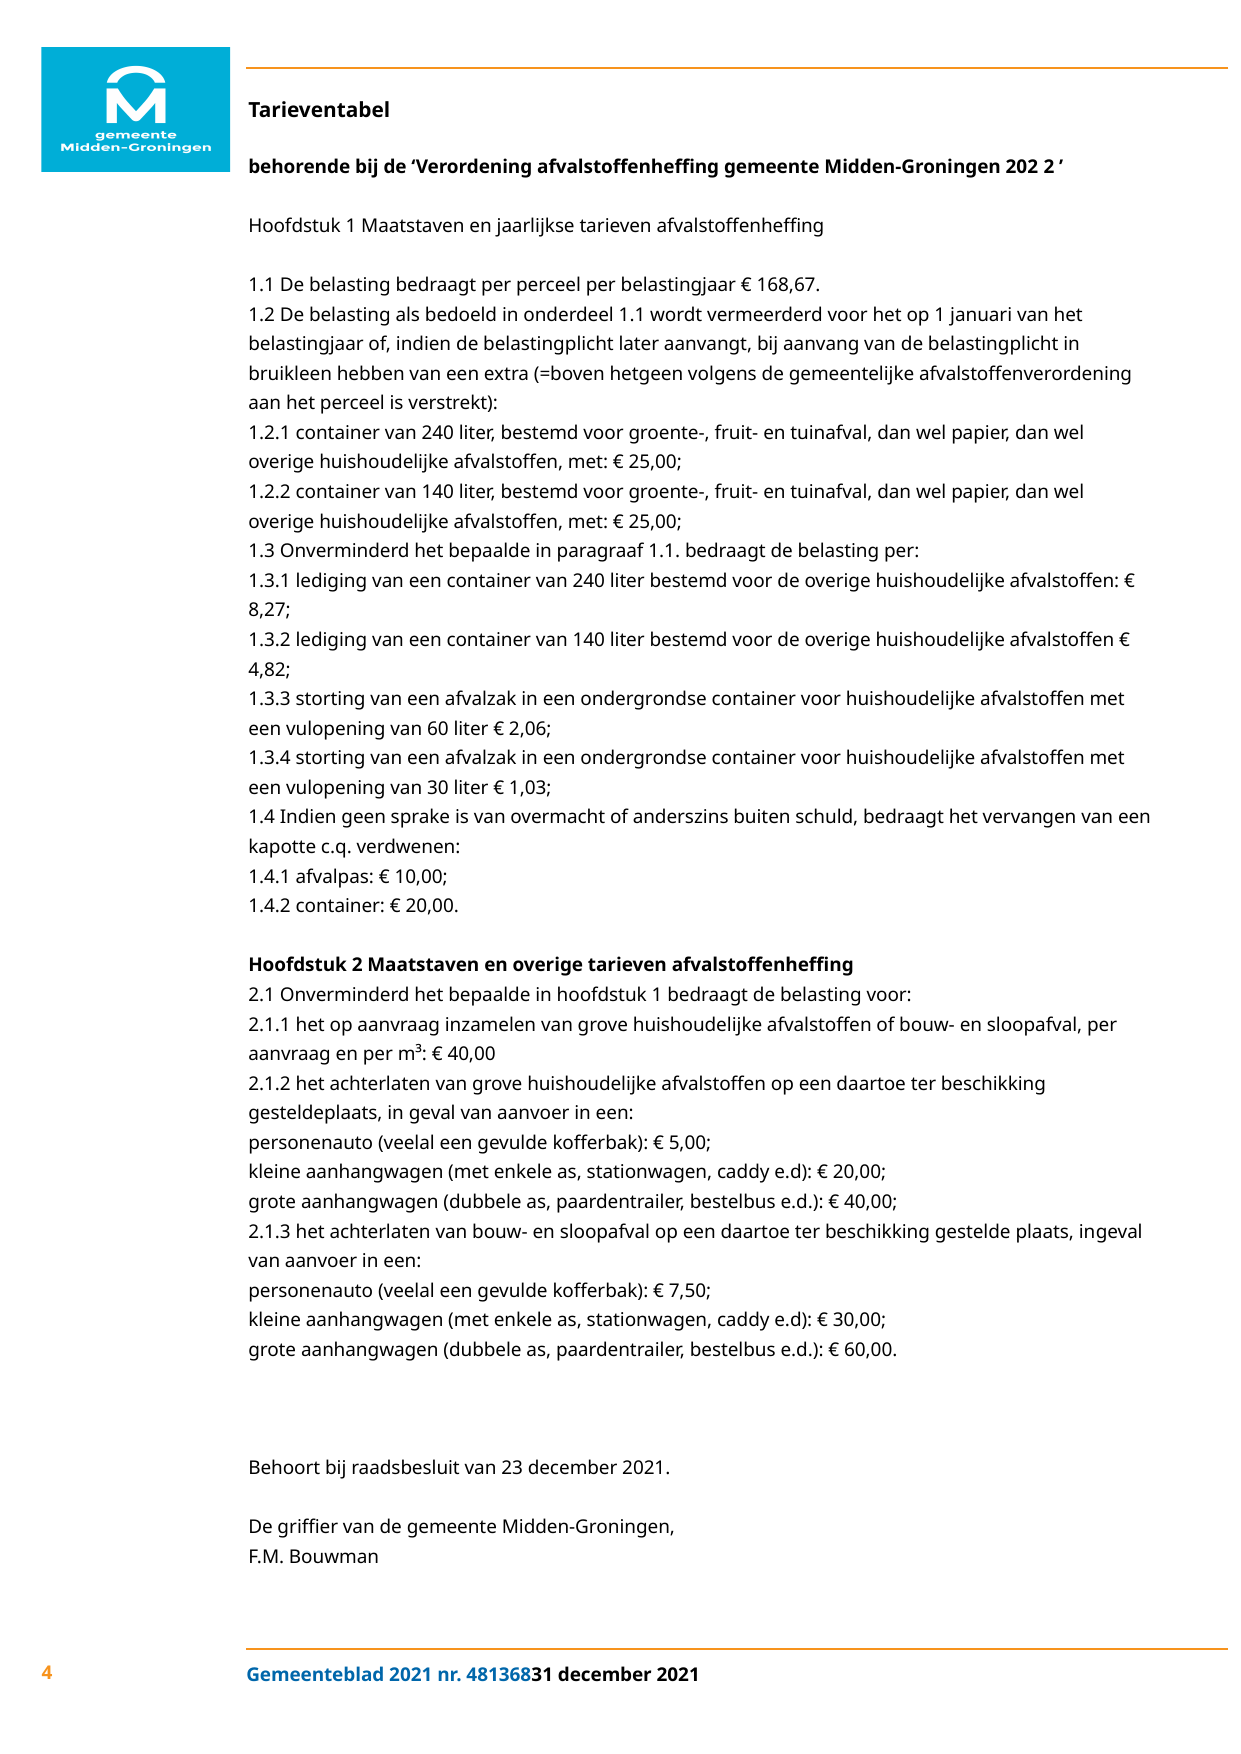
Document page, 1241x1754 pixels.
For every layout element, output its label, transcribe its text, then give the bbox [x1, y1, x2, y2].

text 2.1.3 het achterlaten van bouw- en sloopafval op een daartoe ter beschikking gestelde plaats, ingeval van aanvoer in een: [248, 1218, 1152, 1273]
text 1.4 Indien geen sprake is van overmacht of anderszins buiten schuld, bedraagt het vervangen van een kapotte c.q. verdwenen: [248, 804, 1152, 859]
text 1.3.4 storting van een afvalzak in een ondergrondse container voor huishoudelijke afvalstoffen met een vulopening van 30 liter € 1,03; [248, 744, 1152, 800]
text personenauto (veelal een gevulde kofferbak): € 7,50; [248, 1277, 1152, 1303]
text Behoort bij raadsbesluit van 23 december 2021. [248, 1454, 1152, 1480]
text 1.2.1 container van 240 liter, bestemd voor groente-, fruit- en tuinafval, dan wel papier, dan wel overige huishoudelijke afvalstoffen, met: € 25,00; [248, 419, 1152, 474]
text kleine aanhangwagen (met enkele as, stationwagen, caddy e.d): € 20,00; [248, 1159, 1152, 1184]
picture [184, 146, 190, 153]
text kleine aanhangwagen (met enkele as, stationwagen, caddy e.d): € 30,00; [248, 1307, 1152, 1332]
picture [107, 89, 165, 122]
text De griffier van de gemeente Midden-Groningen, [248, 1514, 1152, 1539]
text 1.4.1 afvalpas: € 10,00; [248, 863, 1152, 889]
text Hoofdstuk 2 Maatstaven en overige tarieven afvalstoffenheffing [248, 952, 1152, 977]
text 2.1.2 het achterlaten van grove huishoudelijke afvalstoffen op een daartoe ter beschikking gesteldeplaats, in geval van aanvoer in een: [248, 1070, 1152, 1125]
text 2.1.1 het op aanvraag inzamelen van grove huishoudelijke afvalstoffen of bouw- en sloopafval, per aanvraag en per m³: € 40,00 [248, 1011, 1152, 1066]
text Tarieventabel [248, 95, 1152, 123]
text 1.1 De belasting bedraagt per perceel per belastingjaar € 168,67. [248, 271, 1152, 297]
text 2.1 Onverminderd het bepaalde in hoofdstuk 1 bedraagt de belasting voor: [248, 981, 1152, 1007]
text F.M. Bouwman [248, 1543, 1152, 1569]
text grote aanhangwagen (dubbele as, paardentrailer, bestelbus e.d.): € 60,00. [248, 1336, 1152, 1362]
text Hoofdstuk 1 Maatstaven en jaarlijkse tarieven afvalstoffenheffing [248, 212, 1152, 238]
text 1.2 De belasting als bedoeld in onderdeel 1.1 wordt vermeerderd voor het op 1 januari van het belastingjaar of, indien de belastingplicht later aanvangt, bij aanvang van de belastingplicht in bruikleen hebben van een extra (=boven hetgeen volgens de gemeentelijke afvalstoffenverordening aan het perceel is verstrekt): [248, 301, 1152, 415]
text grote aanhangwagen (dubbele as, paardentrailer, bestelbus e.d.): € 40,00; [248, 1188, 1152, 1214]
text 1.3 Onverminderd het bepaalde in paragraaf 1.1. bedraagt de belasting per: [248, 537, 1152, 563]
text personenauto (veelal een gevulde kofferbak): € 5,00; [248, 1129, 1152, 1155]
text 1.2.2 container van 140 liter, bestemd voor groente-, fruit- en tuinafval, dan wel papier, dan wel overige huishoudelijke afvalstoffen, met: € 25,00; [248, 478, 1152, 534]
text 1.4.2 container: € 20,00. [248, 892, 1152, 918]
text 1.3.2 lediging van een container van 140 liter bestemd voor de overige huishoudelijke afvalstoffen € 4,82; [248, 626, 1152, 682]
text 1.3.3 storting van een afvalzak in een ondergrondse container voor huishoudelijke afvalstoffen met een vulopening van 60 liter € 2,06; [248, 685, 1152, 741]
text 1.3.1 lediging van een container van 240 liter bestemd voor de overige huishoudelijke afvalstoffen: € 8,27; [248, 567, 1152, 622]
text behorende bij de ‘Verordening afvalstoffenheffing gemeente Midden-Groningen 202 2 ’ [248, 153, 1152, 179]
picture [108, 66, 164, 82]
